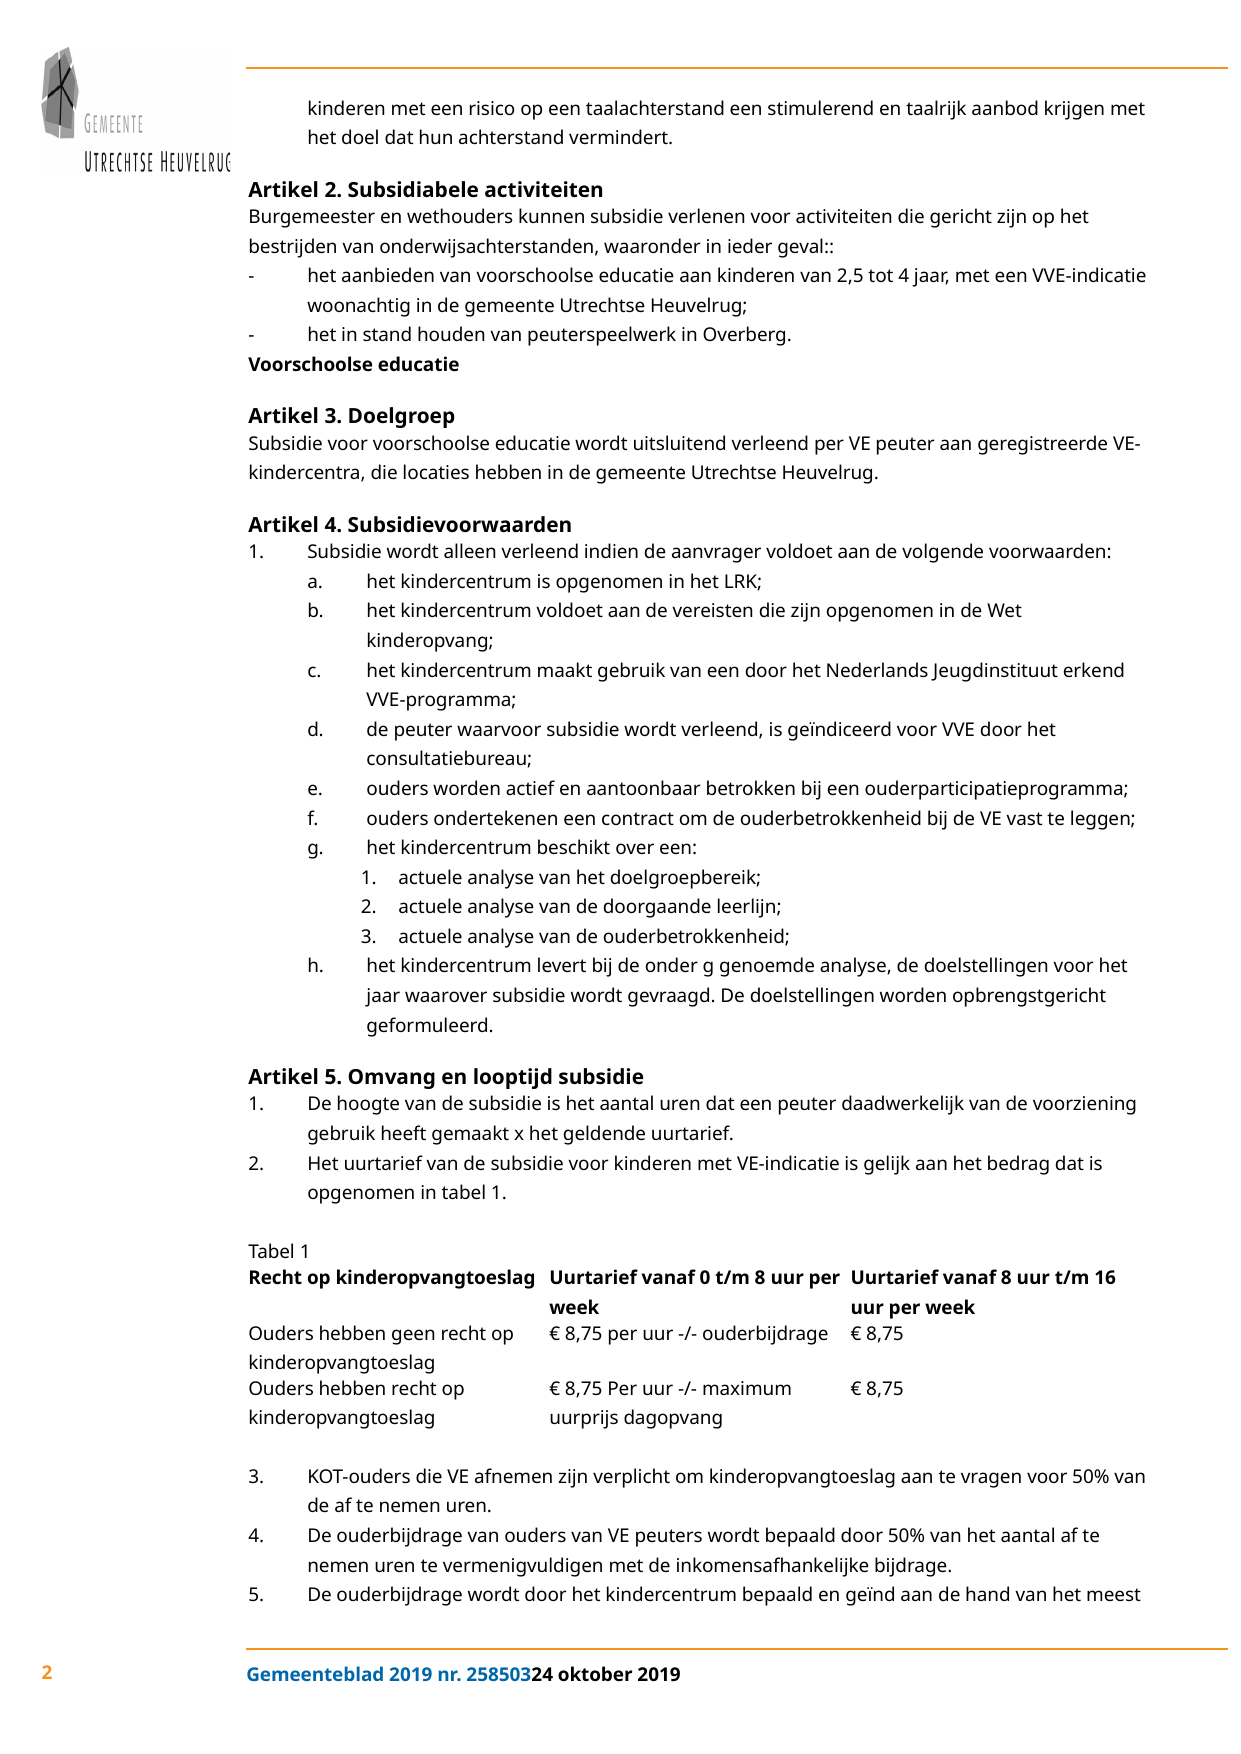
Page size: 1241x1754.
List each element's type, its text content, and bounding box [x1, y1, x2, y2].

list ouders ondertekenen een contract om de ouderbetrokkenheid bij de VE vast te leggen; [307, 805, 1152, 830]
text Artikel 3. Doelgroep [248, 402, 1152, 430]
text Artikel 5. Omvang en looptijd subsidie [248, 1062, 1152, 1091]
table_header [850, 1239, 1152, 1264]
list actuele analyse van de doorgaande leerlijn; [361, 893, 1152, 919]
list de peuter waarvoor subsidie wordt verleend, is geïndiceerd voor VVE door het consultatiebureau; [307, 716, 1152, 771]
table_cell € 8,75 [850, 1375, 1152, 1430]
table_cell Ouders hebben geen recht op kinderopvangtoeslag [248, 1320, 549, 1375]
text Voorschoolse educatie [248, 351, 1152, 377]
table_cell € 8,75 per uur -/- ouderbijdrage [549, 1320, 850, 1375]
table_header [549, 1239, 850, 1264]
list het kindercentrum maakt gebruik van een door het Nederlands Jeugdinstituut erkend VVE-programma; [307, 657, 1152, 712]
list het kindercentrum beschikt over een: [307, 834, 1152, 860]
list KOT-ouders die VE afnemen zijn verplicht om kinderopvangtoeslag aan te vragen voor 50% van de af te nemen uren. [248, 1463, 1152, 1518]
table_cell Recht op kinderopvangtoeslag [248, 1264, 549, 1320]
table_header Tabel 1 [248, 1239, 549, 1264]
table_cell Uurtarief vanaf 8 uur t/m 16 uur per week [850, 1264, 1152, 1320]
list Het uurtarief van de subsidie voor kinderen met VE-indicatie is gelijk aan het bedrag dat is opgenomen in tabel 1. [248, 1150, 1152, 1205]
text Burgemeester en wethouders kunnen subsidie verlenen voor activiteiten die gericht zijn op het bestrijden van onderwijsachterstanden, waaronder in ieder geval:: [248, 203, 1152, 258]
list het in stand houden van peuterspeelwerk in Overberg. [248, 322, 1152, 347]
list het kindercentrum voldoet aan de vereisten die zijn opgenomen in de Wet kinderopvang; [307, 598, 1152, 653]
list het kindercentrum levert bij de onder g genoemde analyse, de doelstellingen voor het jaar waarover subsidie wordt gevraagd. De doelstellingen worden opbrengstgericht geformuleerd. [307, 953, 1152, 1037]
list actuele analyse van de ouderbetrokkenheid; [361, 923, 1152, 949]
table_cell Ouders hebben recht op kinderopvangtoeslag [248, 1375, 549, 1430]
list het kindercentrum is opgenomen in het LRK; [307, 568, 1152, 594]
list Subsidie wordt alleen verleend indien de aanvrager voldoet aan de volgende voorwaarden: [248, 538, 1152, 564]
table_cell Uurtarief vanaf 0 t/m 8 uur per week [549, 1264, 850, 1320]
list De ouderbijdrage van ouders van VE peuters wordt bepaald door 50% van het aantal af te nemen uren te vermenigvuldigen met de inkomensafhankelijke bijdrage. [248, 1522, 1152, 1578]
list De ouderbijdrage wordt door het kindercentrum bepaald en geïnd aan de hand van het meest [248, 1581, 1152, 1607]
list ouders worden actief en aantoonbaar betrokken bij een ouderparticipatieprogramma; [307, 775, 1152, 801]
table_cell € 8,75 Per uur -/- maximum uurprijs dagopvang [549, 1375, 850, 1430]
table_cell € 8,75 [850, 1320, 1152, 1375]
list De hoogte van de subsidie is het aantal uren dat een peuter daadwerkelijk van de voorziening gebruik heeft gemaakt x het geldende uurtarief. [248, 1091, 1152, 1146]
list kinderen met een risico op een taalachterstand een stimulerend en taalrijk aanbod krijgen met het doel dat hun achterstand vermindert. [248, 95, 1152, 150]
picture [41, 47, 231, 172]
text Subsidie voor voorschoolse educatie wordt uitsluitend verleend per VE peuter aan geregistreerde VE-kindercentra, die locaties hebben in de gemeente Utrechtse Heuvelrug. [248, 430, 1152, 485]
list actuele analyse van het doelgroepbereik; [361, 864, 1152, 889]
list het aanbieden van voorschoolse educatie aan kinderen van 2,5 tot 4 jaar, met een VVE-indicatie woonachtig in de gemeente Utrechtse Heuvelrug; [248, 262, 1152, 318]
text Artikel 2. Subsidiabele activiteiten [248, 175, 1152, 203]
text Artikel 4. Subsidievoorwaarden [248, 510, 1152, 538]
